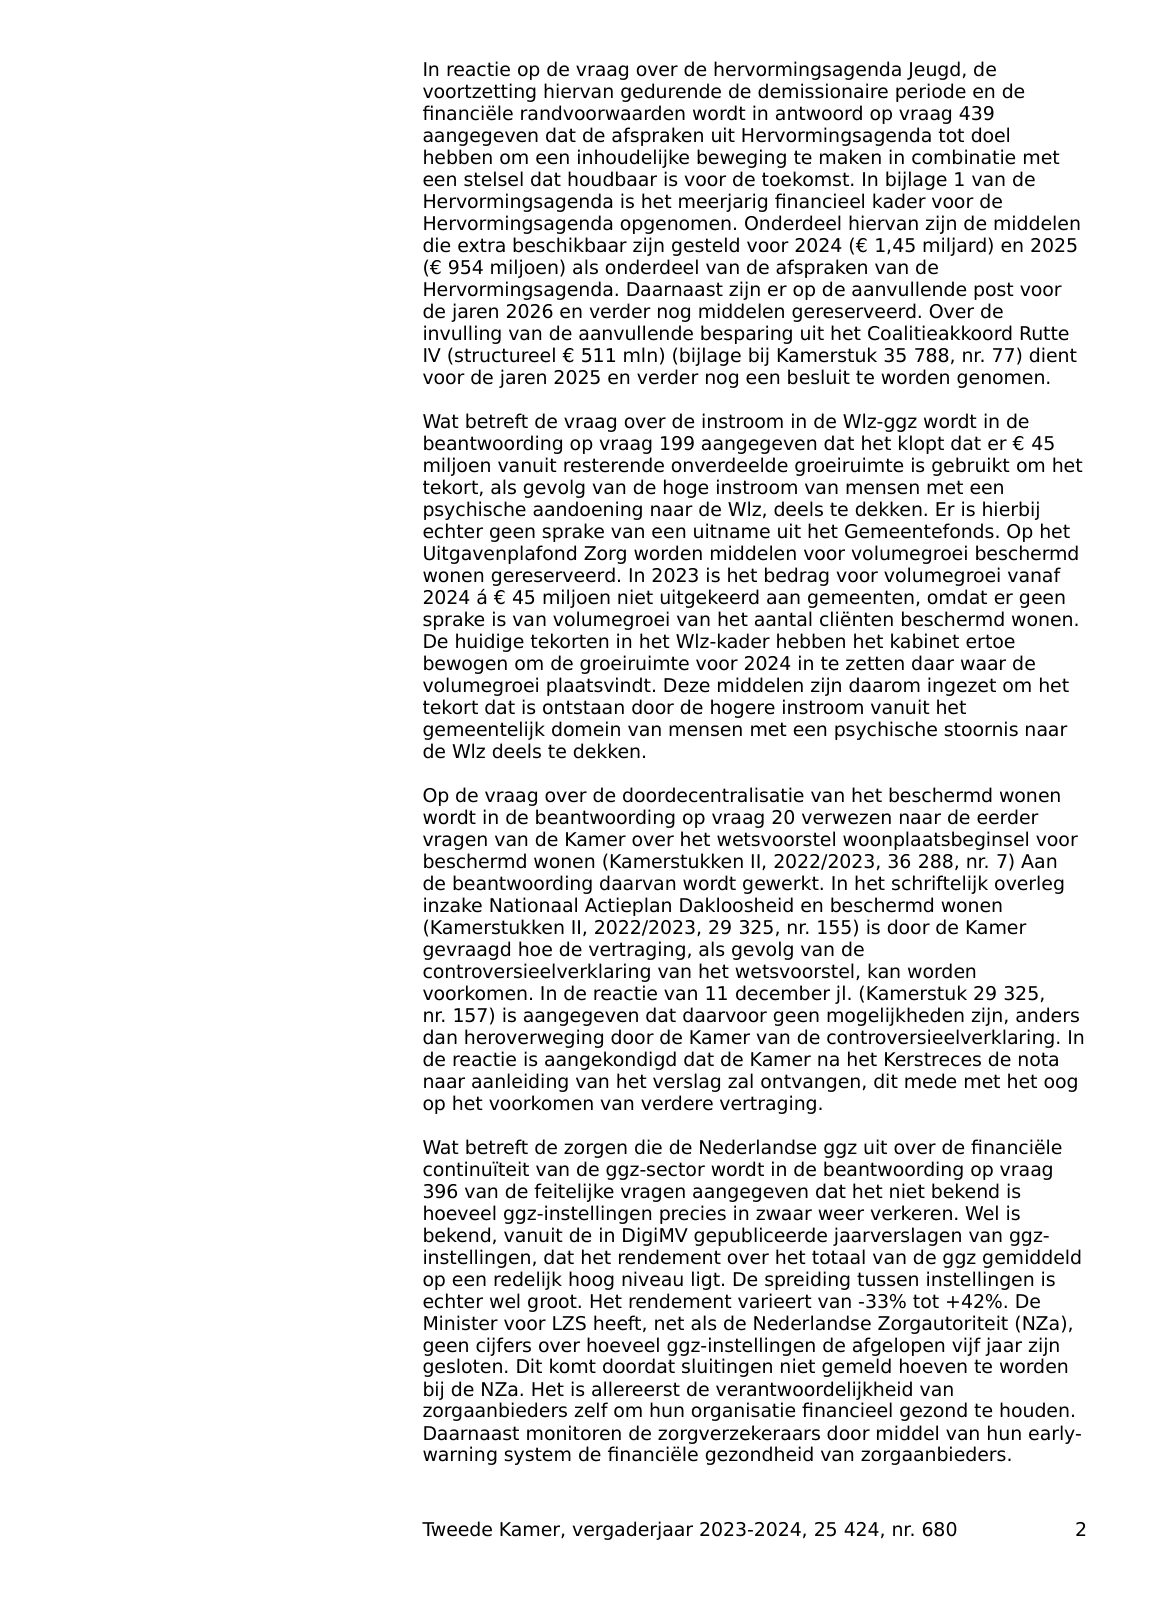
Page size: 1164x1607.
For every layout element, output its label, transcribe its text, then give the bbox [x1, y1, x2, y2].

text Wat betreft de vraag over de instroom in de Wlz-ggz wordt in de beantwoording op vraag 199 aangegeven dat het klopt dat er € 45 miljoen vanuit resterende onverdeelde groeiruimte is gebruikt om het tekort, als gevolg van de hoge instroom van mensen met een psychische aandoening naar de Wlz, deels te dekken. Er is hierbij echter geen sprake van een uitname uit het Gemeentefonds. Op het Uitgavenplafond Zorg worden middelen voor volumegroei beschermd wonen gereserveerd. In 2023 is het bedrag voor volumegroei vanaf 2024 á € 45 miljoen niet uitgekeerd aan gemeenten, omdat er geen sprake is van volumegroei van het aantal cliënten beschermd wonen. De huidige tekorten in het Wlz-kader hebben het kabinet ertoe bewogen om de groeiruimte voor 2024 in te zetten daar waar de volumegroei plaatsvindt. Deze middelen zijn daarom ingezet om het tekort dat is ontstaan door de hogere instroom vanuit het gemeentelijk domein van mensen met een psychische stoornis naar de Wlz deels te dekken. [422, 411, 1087, 763]
text Op de vraag over de doordecentralisatie van het beschermd wonen wordt in de beantwoording op vraag 20 verwezen naar de eerder vragen van de Kamer over het wetsvoorstel woonplaatsbeginsel voor beschermd wonen (Kamerstukken II, 2022/2023, 36 288, nr. 7) Aan de beantwoording daarvan wordt gewerkt. In het schriftelijk overleg inzake Nationaal Actieplan Dakloosheid en beschermd wonen (Kamerstukken II, 2022/2023, 29 325, nr. 155) is door de Kamer gevraagd hoe de vertraging, als gevolg van de controversieelverklaring van het wetsvoorstel, kan worden voorkomen. In de reactie van 11 december jl. (Kamerstuk 29 325, nr. 157) is aangegeven dat daarvoor geen mogelijkheden zijn, anders dan heroverweging door de Kamer van de controversieelverklaring. In de reactie is aangekondigd dat de Kamer na het Kerstreces de nota naar aanleiding van het verslag zal ontvangen, dit mede met het oog op het voorkomen van verdere vertraging. [422, 785, 1087, 1114]
text In reactie op de vraag over de hervormingsagenda Jeugd, de voortzetting hiervan gedurende de demissionaire periode en de financiële randvoorwaarden wordt in antwoord op vraag 439 aangegeven dat de afspraken uit Hervormingsagenda tot doel hebben om een inhoudelijke beweging te maken in combinatie met een stelsel dat houdbaar is voor de toekomst. In bijlage 1 van de Hervormingsagenda is het meerjarig financieel kader voor de Hervormingsagenda opgenomen. Onderdeel hiervan zijn de middelen die extra beschikbaar zijn gesteld voor 2024 (€ 1,45 miljard) en 2025 (€ 954 miljoen) als onderdeel van de afspraken van de Hervormingsagenda. Daarnaast zijn er op de aanvullende post voor de jaren 2026 en verder nog middelen gereserveerd. Over de invulling van de aanvullende besparing uit het Coalitieakkoord Rutte IV (structureel € 511 mln) (bijlage bij Kamerstuk 35 788, nr. 77) dient voor de jaren 2025 en verder nog een besluit te worden genomen. [422, 59, 1087, 389]
text Wat betreft de zorgen die de Nederlandse ggz uit over de financiële continuïteit van de ggz-sector wordt in de beantwoording op vraag 396 van de feitelijke vragen aangegeven dat het niet bekend is hoeveel ggz-instellingen precies in zwaar weer verkeren. Wel is bekend, vanuit de in DigiMV gepubliceerde jaarverslagen van ggz-instellingen, dat het rendement over het totaal van de ggz gemiddeld op een redelijk hoog niveau ligt. De spreiding tussen instellingen is echter wel groot. Het rendement varieert van -33% tot +42%. De Minister voor LZS heeft, net als de Nederlandse Zorgautoriteit (NZa), geen cijfers over hoeveel ggz-instellingen de afgelopen vijf jaar zijn gesloten. Dit komt doordat sluitingen niet gemeld hoeven te worden bij de NZa. Het is allereerst de verantwoordelijkheid van zorgaanbieders zelf om hun organisatie financieel gezond te houden. Daarnaast monitoren de zorgverzekeraars door middel van hun early-warning system de financiële gezondheid van zorgaanbieders. [422, 1137, 1087, 1466]
